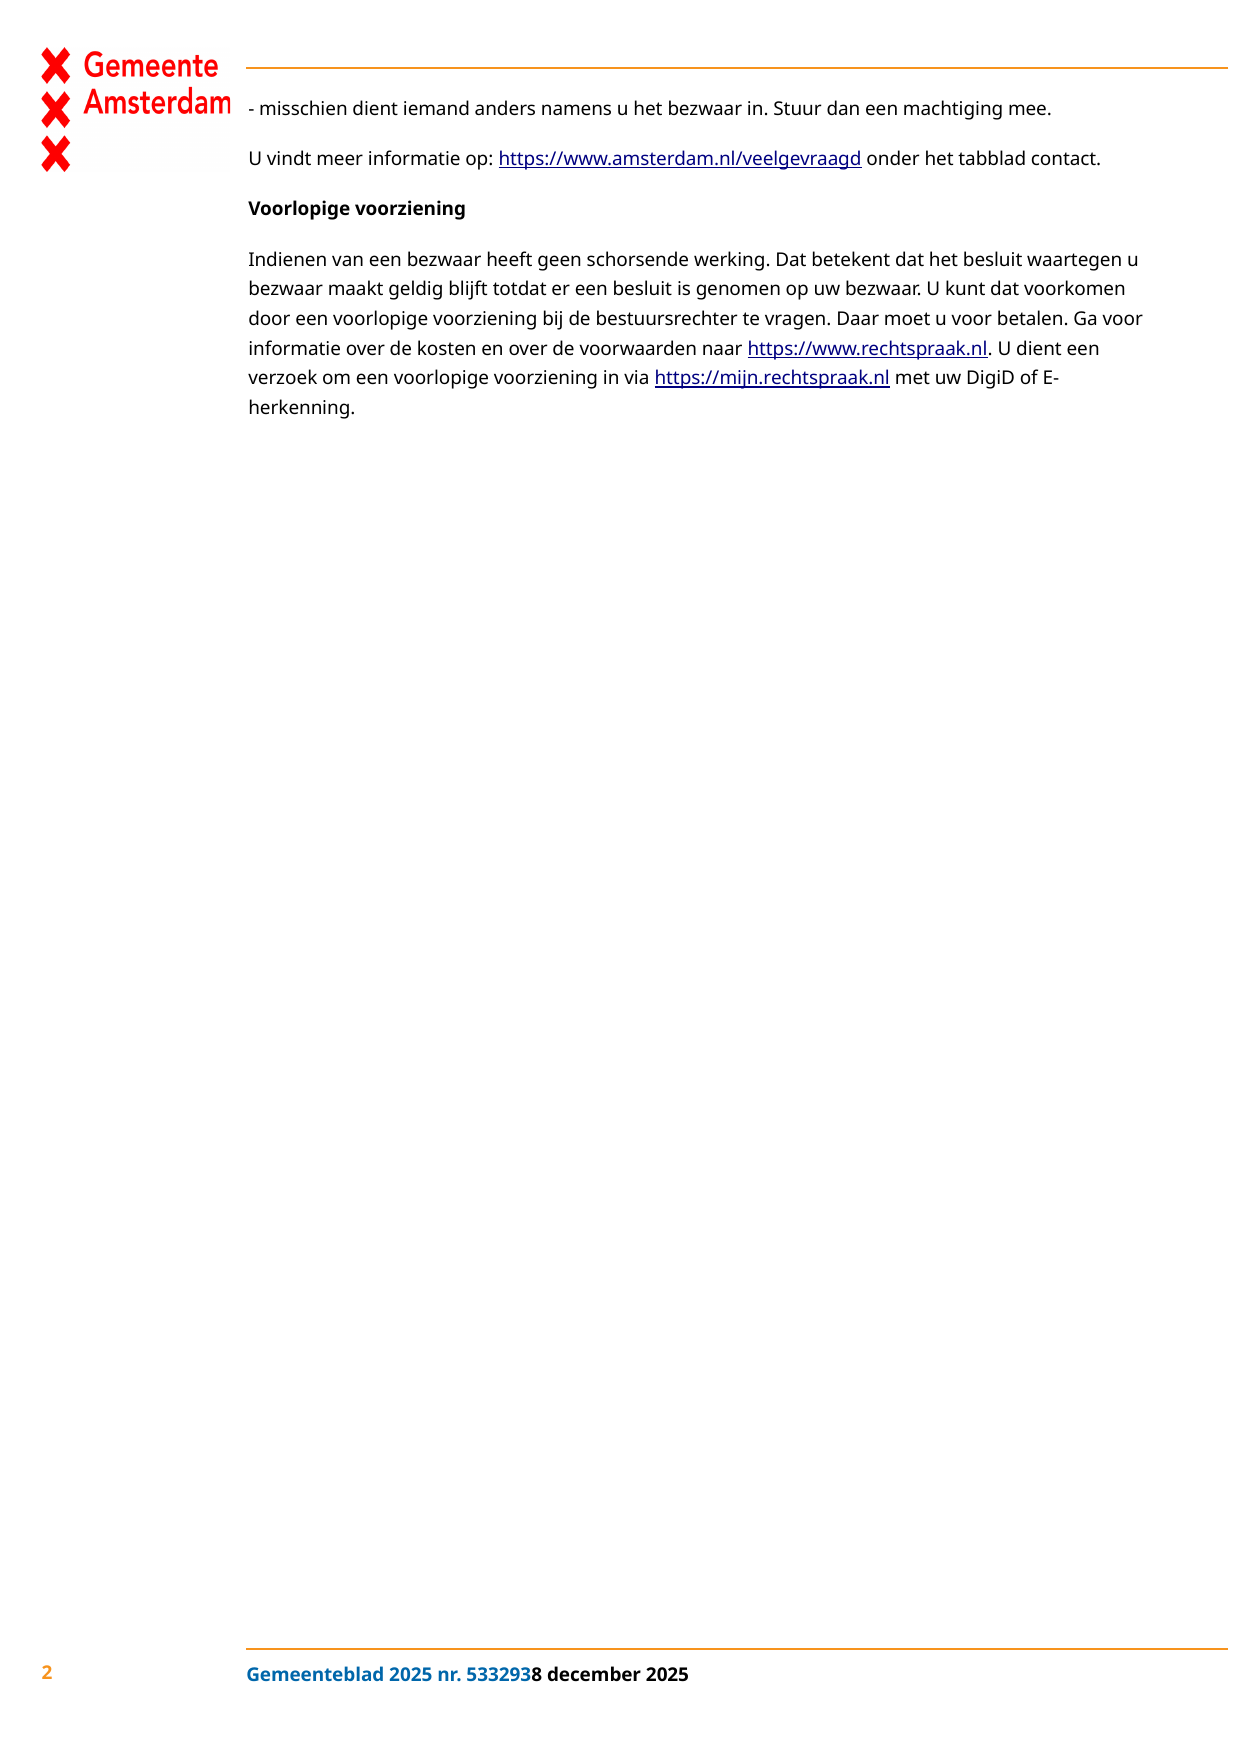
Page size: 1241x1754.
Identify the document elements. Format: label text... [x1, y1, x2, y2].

text Indienen van een bezwaar heeft geen schorsende werking. Dat betekent dat het besluit waartegen u bezwaar maakt geldig blijft totdat er een besluit is genomen op uw bezwaar. U kunt dat voorkomen door een voorlopige voorziening bij de bestuursrechter te vragen. Daar moet u voor betalen. Ga voor informatie over de kosten en over de voorwaarden naar https://www.rechtspraak.nl. U dient een verzoek om een voorlopige voorziening in via https://mijn.rechtspraak.nl met uw DigiD of E-herkenning. [248, 246, 1152, 420]
text - misschien dient iemand anders namens u het bezwaar in. Stuur dan een machtiging mee. [248, 95, 1152, 121]
picture [41, 47, 231, 172]
text U vindt meer informatie op: https://www.amsterdam.nl/veelgevraagd onder het tabblad contact. [248, 145, 1152, 171]
text Voorlopige voorziening [248, 196, 1152, 221]
